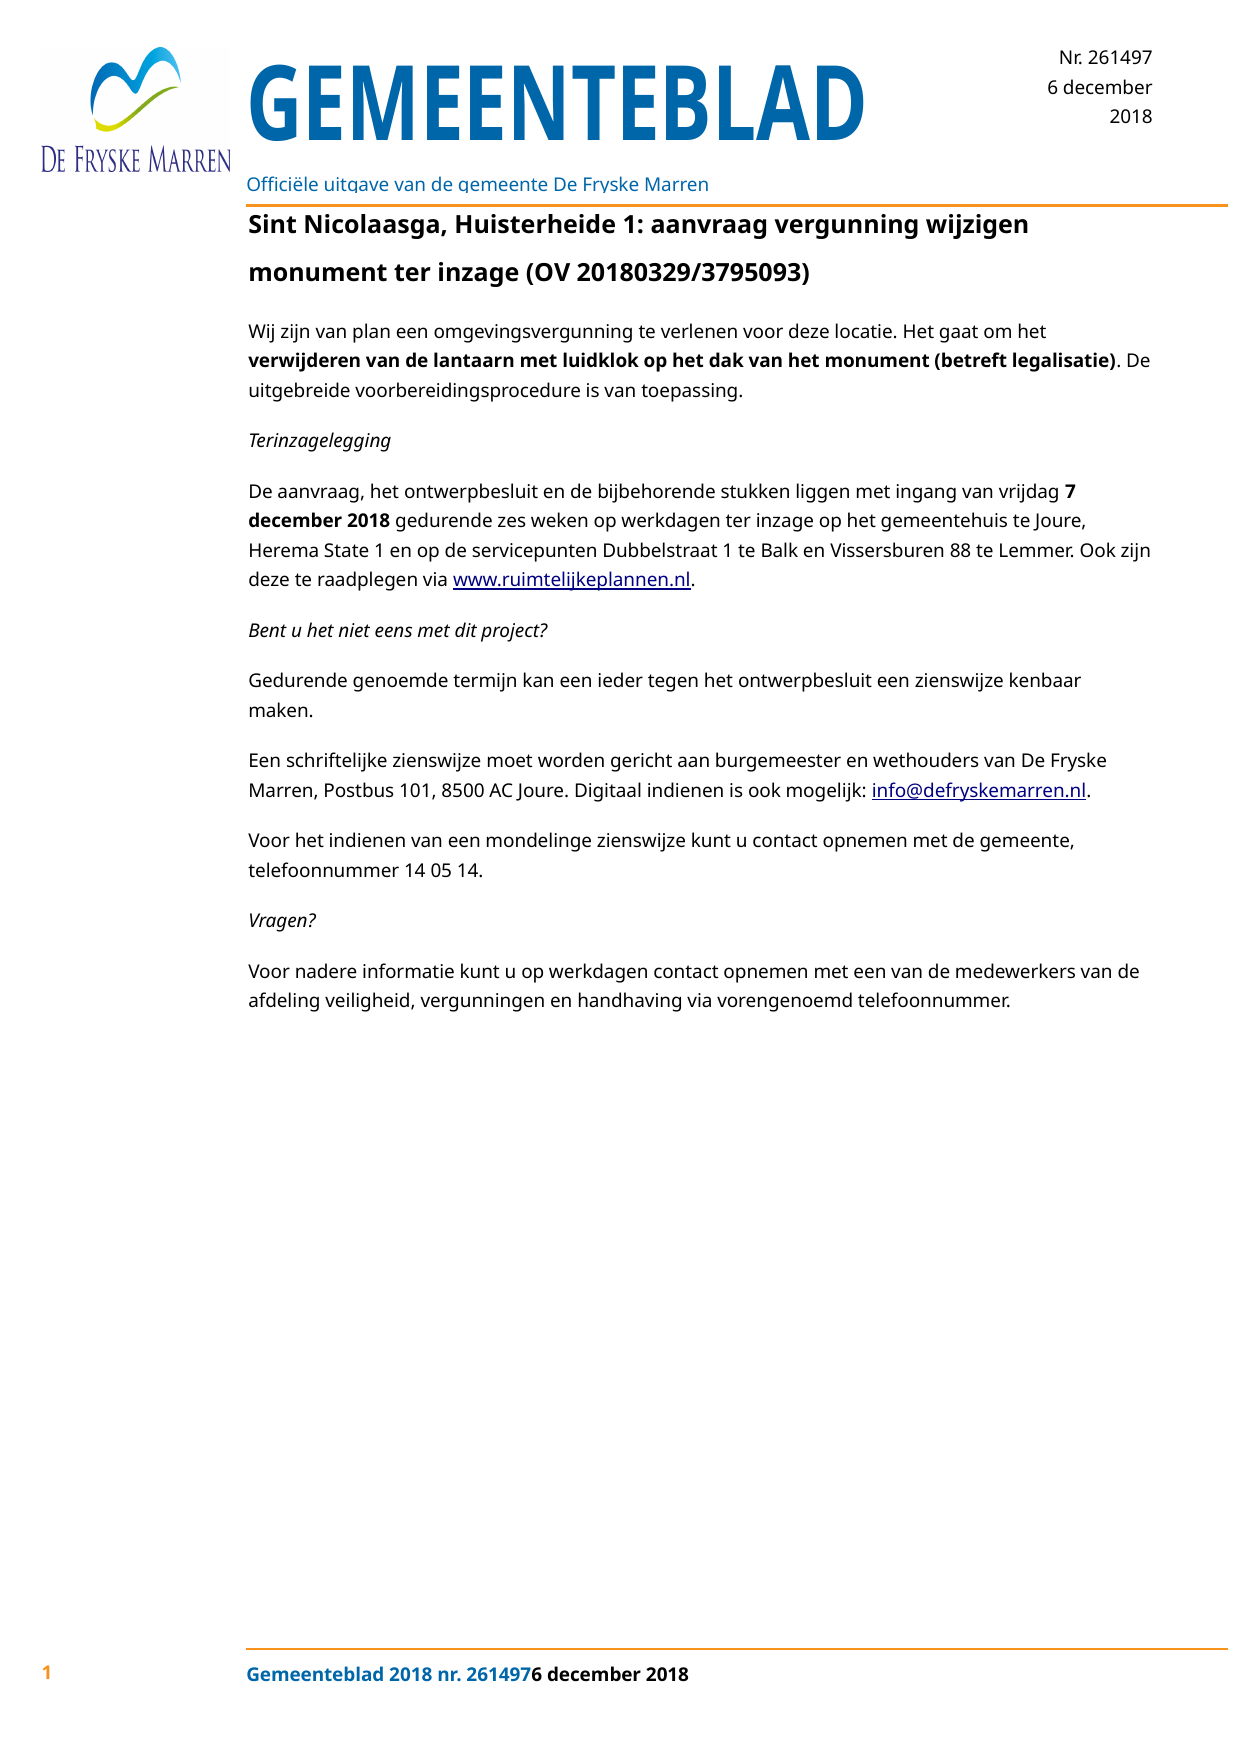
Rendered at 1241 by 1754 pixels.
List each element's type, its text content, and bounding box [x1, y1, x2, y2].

text Een schriftelijke zienswijze moet worden gericht aan burgemeester en wethouders van De Fryske Marren, Postbus 101, 8500 AC Joure. Digitaal indienen is ook mogelijk: info@defryskemarren.nl. [248, 747, 1152, 803]
text Gedurende genoemde termijn kan een ieder tegen het ontwerpbesluit een zienswijze kenbaar maken. [248, 667, 1152, 723]
text Sint Nicolaasga, Huisterheide 1: aanvraag vergunning wijzigen monument ter inzage (OV 20180329/3795093) [248, 207, 1152, 288]
text De aanvraag, het ontwerpbesluit en de bijbehorende stukken liggen met ingang van vrijdag 7 december 2018 gedurende zes weken op werkdagen ter inzage op het gemeentehuis te Joure, Herema State 1 en op de servicepunten Dubbelstraat 1 te Balk en Vissersburen 88 te Lemmer. Ook zijn deze te raadplegen via www.ruimtelijkeplannen.nl. [248, 478, 1152, 592]
text Voor het indienen van een mondelinge zienswijze kunt u contact opnemen met de gemeente, telefoonnummer 14 05 14. [248, 827, 1152, 883]
text Bent u het niet eens met dit project? [248, 617, 1152, 643]
text Vragen? [248, 907, 1152, 933]
picture [41, 47, 231, 172]
text Wij zijn van plan een omgevingsvergunning te verlenen voor deze locatie. Het gaat om het verwijderen van de lantaarn met luidklok op het dak van het monument (betreft legalisatie). De uitgebreide voorbereidingsprocedure is van toepassing. [248, 318, 1152, 403]
text Terinzagelegging [248, 427, 1152, 453]
text Voor nadere informatie kunt u op werkdagen contact opnemen met een van de medewerkers van de afdeling veiligheid, vergunningen en handhaving via vorengenoemd telefoonnummer. [248, 958, 1152, 1013]
